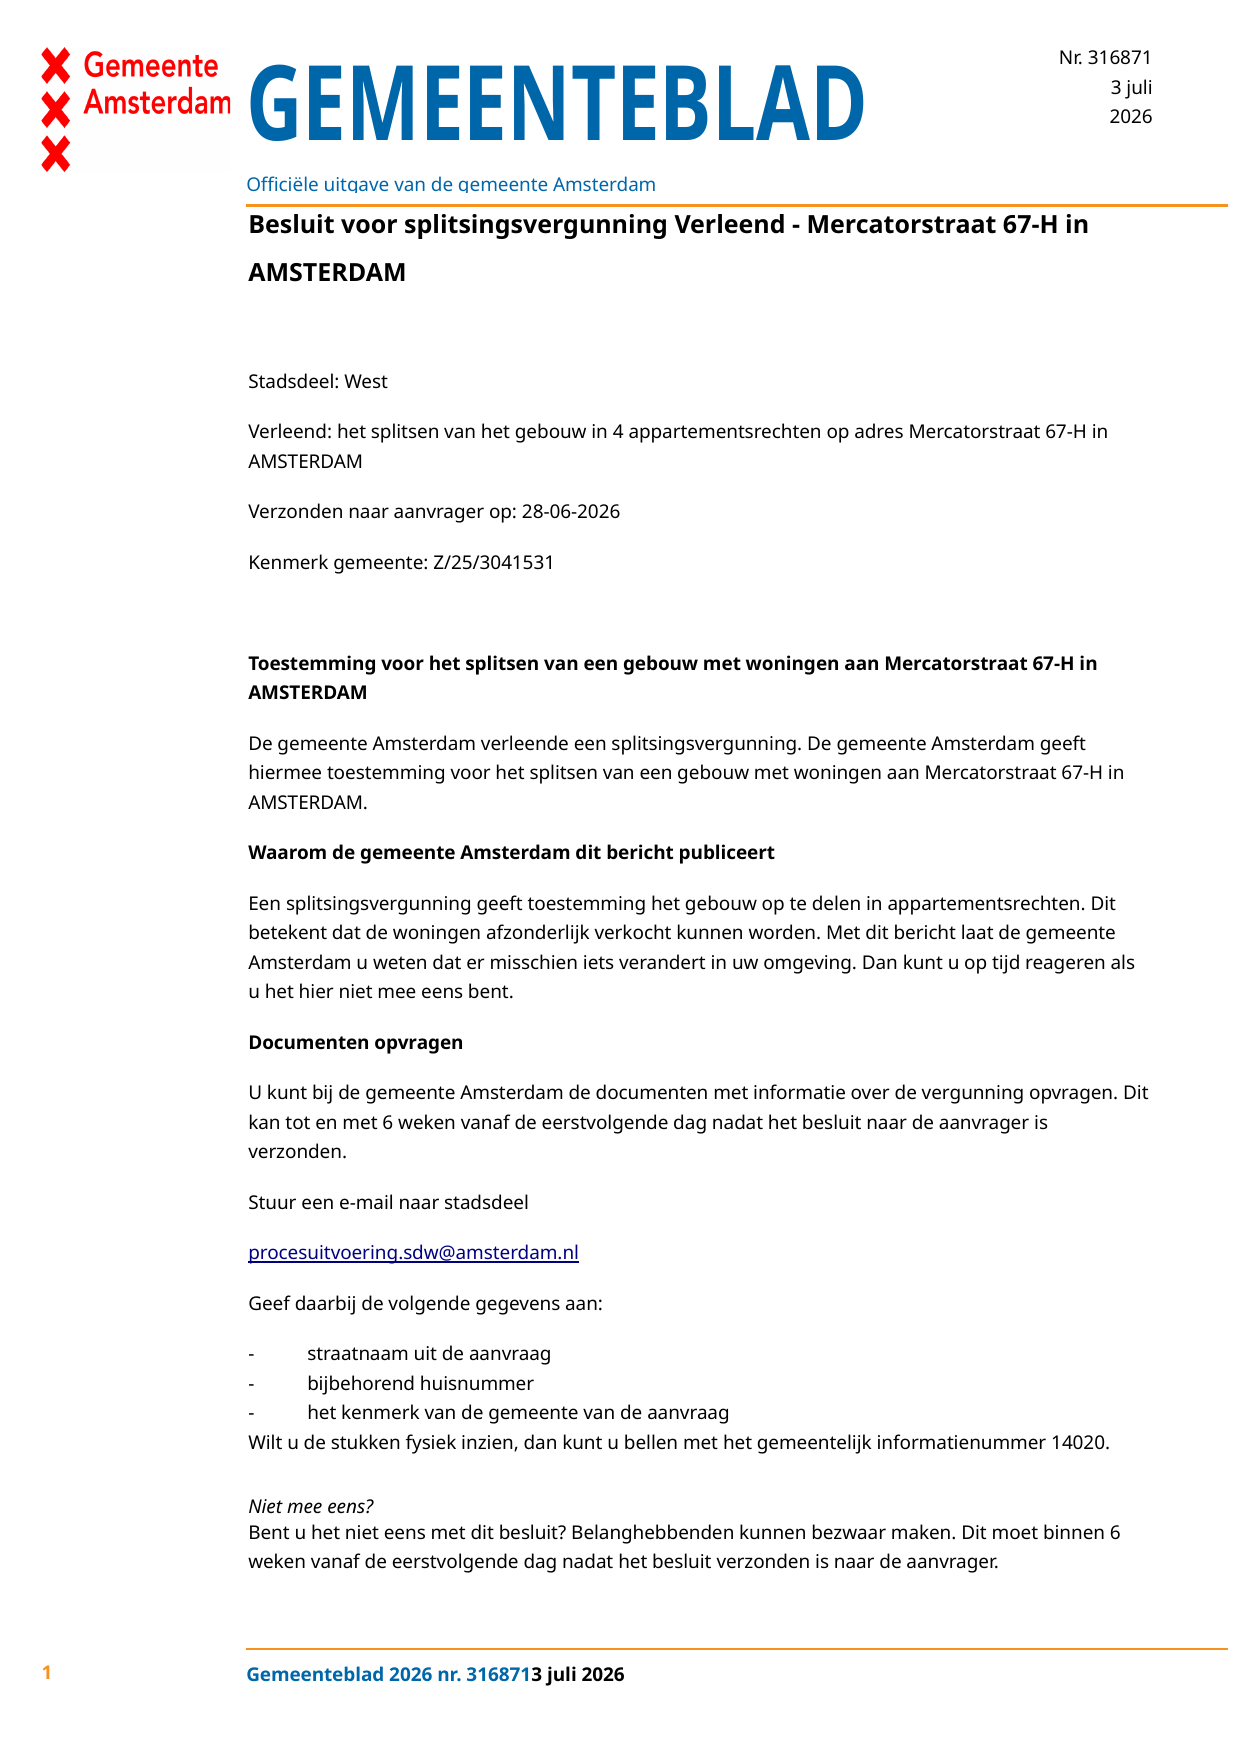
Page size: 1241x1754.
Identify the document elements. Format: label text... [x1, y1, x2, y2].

text Niet mee eens? [248, 1493, 1152, 1519]
list bijbehorend huisnummer [248, 1370, 1152, 1396]
text Bent u het niet eens met dit besluit? Belanghebbenden kunnen bezwaar maken. Dit moet binnen 6 weken vanaf de eerstvolgende dag nadat het besluit verzonden is naar de aanvrager. [248, 1519, 1152, 1574]
list het kenmerk van de gemeente van de aanvraag [248, 1399, 1152, 1425]
text Stuur een e-mail naar stadsdeel [248, 1189, 1152, 1215]
text procesuitvoering.sdw@amsterdam.nl [248, 1239, 1152, 1265]
text Kenmerk gemeente: Z/25/3041531 [248, 549, 1152, 575]
text Stadsdeel: West [248, 368, 1152, 394]
text Waarom de gemeente Amsterdam dit bericht publiceert [248, 839, 1152, 865]
text Geef daarbij de volgende gegevens aan: [248, 1290, 1152, 1316]
text Verzonden naar aanvrager op: 28-06-2026 [248, 499, 1152, 524]
text Wilt u de stukken fysiek inzien, dan kunt u bellen met het gemeentelijk informatienummer 14020. [248, 1429, 1152, 1455]
list straatnaam uit de aanvraag [248, 1340, 1152, 1366]
text U kunt bij de gemeente Amsterdam de documenten met informatie over de vergunning opvragen. Dit kan tot en met 6 weken vanaf de eerstvolgende dag nadat het besluit naar de aanvrager is verzonden. [248, 1079, 1152, 1164]
text Een splitsingsvergunning geeft toestemming het gebouw op te delen in appartementsrechten. Dit betekent dat de woningen afzonderlijk verkocht kunnen worden. Met dit bericht laat de gemeente Amsterdam u weten dat er misschien iets verandert in uw omgeving. Dan kunt u op tijd reageren als u het hier niet mee eens bent. [248, 890, 1152, 1004]
text Besluit voor splitsingsvergunning Verleend - Mercatorstraat 67-H in AMSTERDAM [248, 207, 1152, 288]
text Documenten opvragen [248, 1029, 1152, 1055]
text De gemeente Amsterdam verleende een splitsingsvergunning. De gemeente Amsterdam geeft hiermee toestemming voor het splitsen van een gebouw met woningen aan Mercatorstraat 67-H in AMSTERDAM. [248, 730, 1152, 815]
text Toestemming voor het splitsen van een gebouw met woningen aan Mercatorstraat 67-H in AMSTERDAM [248, 650, 1152, 705]
text Verleend: het splitsen van het gebouw in 4 appartementsrechten op adres Mercatorstraat 67-H in AMSTERDAM [248, 419, 1152, 474]
picture [41, 47, 231, 172]
